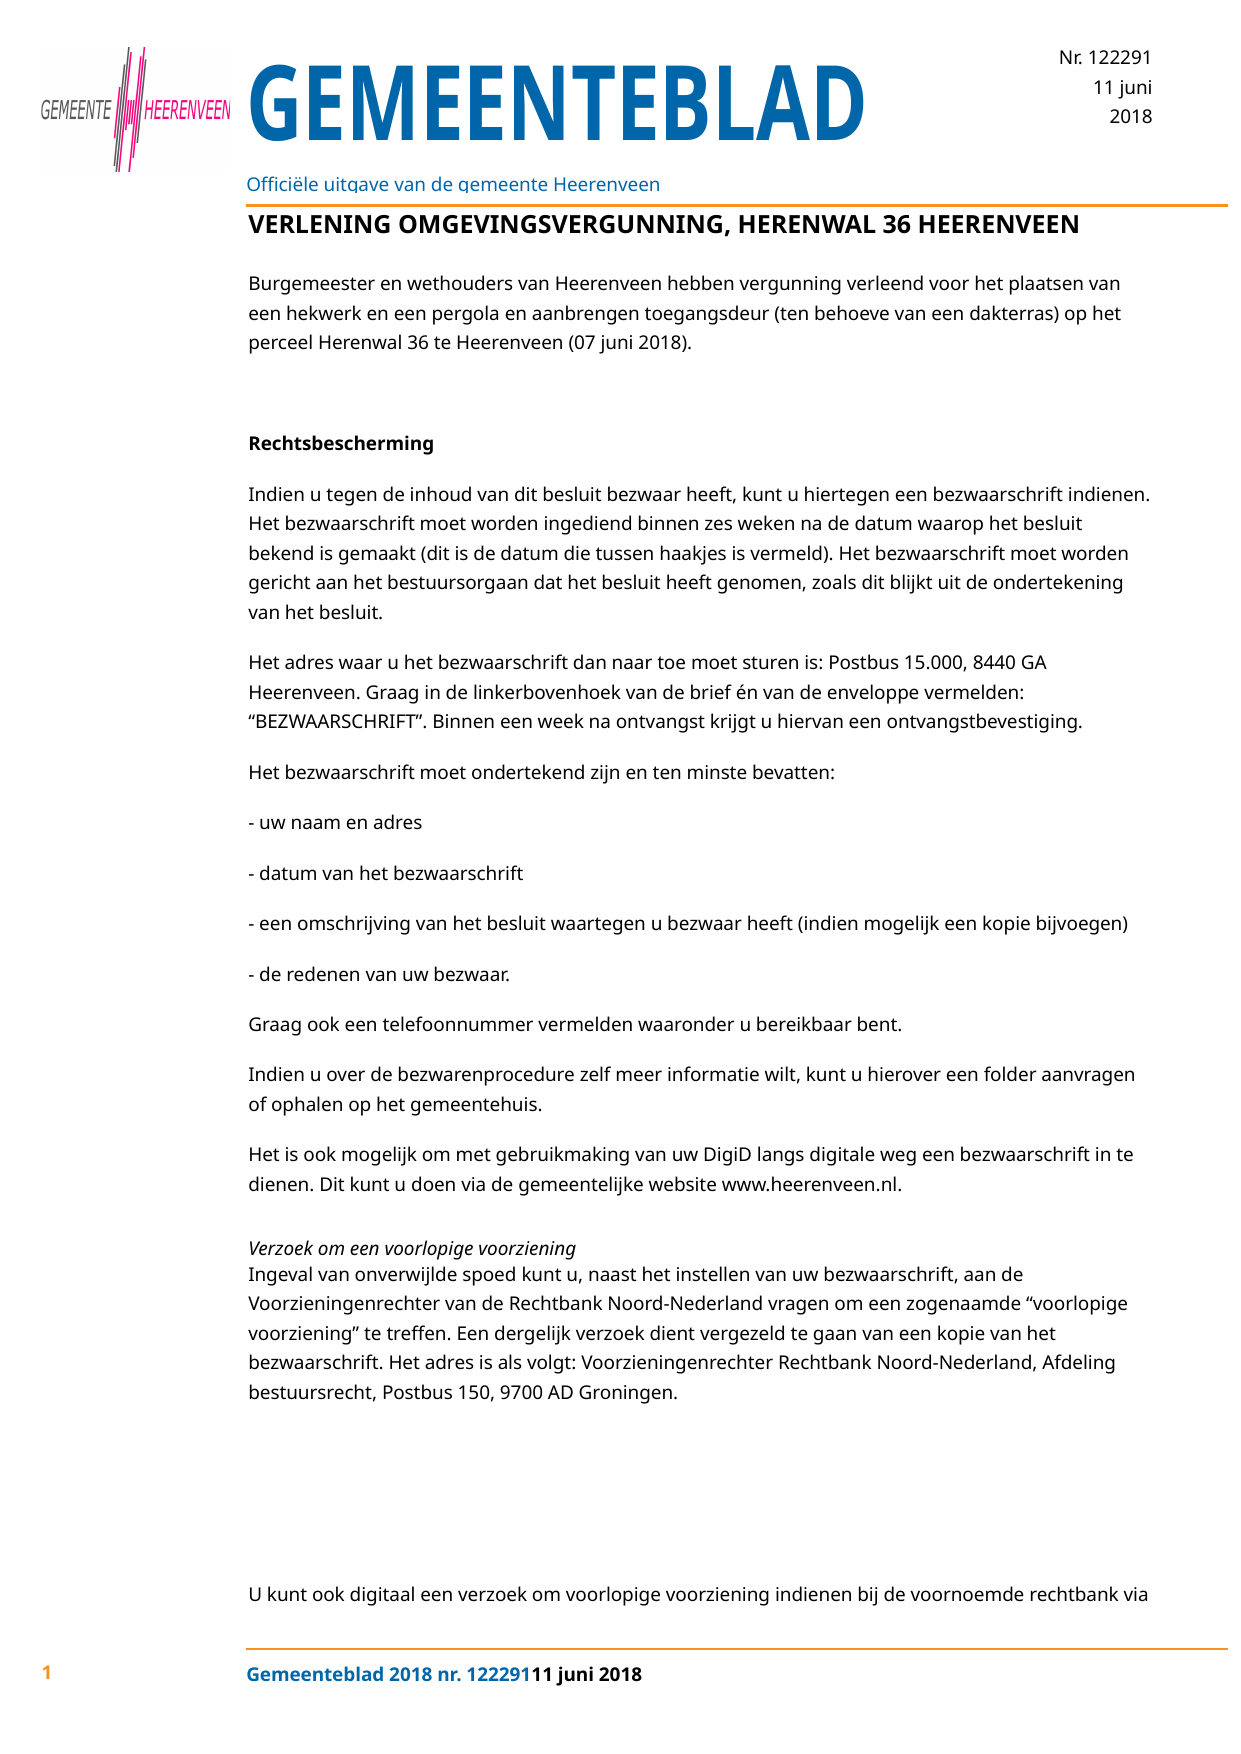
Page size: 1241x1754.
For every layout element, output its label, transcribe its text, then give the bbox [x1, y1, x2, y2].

picture [41, 47, 231, 172]
text Ingeval van onverwijlde spoed kunt u, naast het instellen van uw bezwaarschrift, aan de Voorzieningenrechter van de Rechtbank Noord-Nederland vragen om een zogenaamde “voorlopige voorziening” te treffen. Een dergelijk verzoek dient vergezeld te gaan van een kopie van het bezwaarschrift. Het adres is als volgt: Voorzieningenrechter Rechtbank Noord-Nederland, Afdeling bestuursrecht, Postbus 150, 9700 AD Groningen. [248, 1261, 1152, 1405]
text Verzoek om een voorlopige voorziening [248, 1235, 1152, 1261]
text - uw naam en adres [248, 809, 1152, 835]
text Rechtsbescherming [248, 430, 1152, 456]
text Het bezwaarschrift moet ondertekend zijn en ten minste bevatten: [248, 759, 1152, 785]
text Burgemeester en wethouders van Heerenveen hebben vergunning verleend voor het plaatsen van een hekwerk en een pergola en aanbrengen toegangsdeur (ten behoeve van een dakterras) op het perceel Herenwal 36 te Heerenveen (07 juni 2018). [248, 270, 1152, 355]
text Het is ook mogelijk om met gebruikmaking van uw DigiD langs digitale weg een bezwaarschrift in te dienen. Dit kunt u doen via de gemeentelijke website www.heerenveen.nl. [248, 1142, 1152, 1197]
text Indien u tegen de inhoud van dit besluit bezwaar heeft, kunt u hiertegen een bezwaarschrift indienen. Het bezwaarschrift moet worden ingediend binnen zes weken na de datum waarop het besluit bekend is gemaakt (dit is de datum die tussen haakjes is vermeld). Het bezwaarschrift moet worden gericht aan het bestuursorgaan dat het besluit heeft genomen, zoals dit blijkt uit de ondertekening van het besluit. [248, 481, 1152, 625]
text VERLENING OMGEVINGSVERGUNNING, HERENWAL 36 HEERENVEEN [248, 207, 1152, 241]
text Het adres waar u het bezwaarschrift dan naar toe moet sturen is: Postbus 15.000, 8440 GA Heerenveen. Graag in de linkerbovenhoek van de brief én van de enveloppe vermelden: “BEZWAARSCHRIFT”. Binnen een week na ontvangst krijgt u hiervan een ontvangstbevestiging. [248, 649, 1152, 734]
text Graag ook een telefoonnummer vermelden waaronder u bereikbaar bent. [248, 1011, 1152, 1037]
text - een omschrijving van het besluit waartegen u bezwaar heeft (indien mogelijk een kopie bijvoegen) [248, 910, 1152, 936]
text U kunt ook digitaal een verzoek om voorlopige voorziening indienen bij de voornoemde rechtbank via [248, 1581, 1152, 1607]
text - de redenen van uw bezwaar. [248, 961, 1152, 986]
text Indien u over de bezwarenprocedure zelf meer informatie wilt, kunt u hierover een folder aanvragen of ophalen op het gemeentehuis. [248, 1062, 1152, 1117]
text - datum van het bezwaarschrift [248, 860, 1152, 886]
